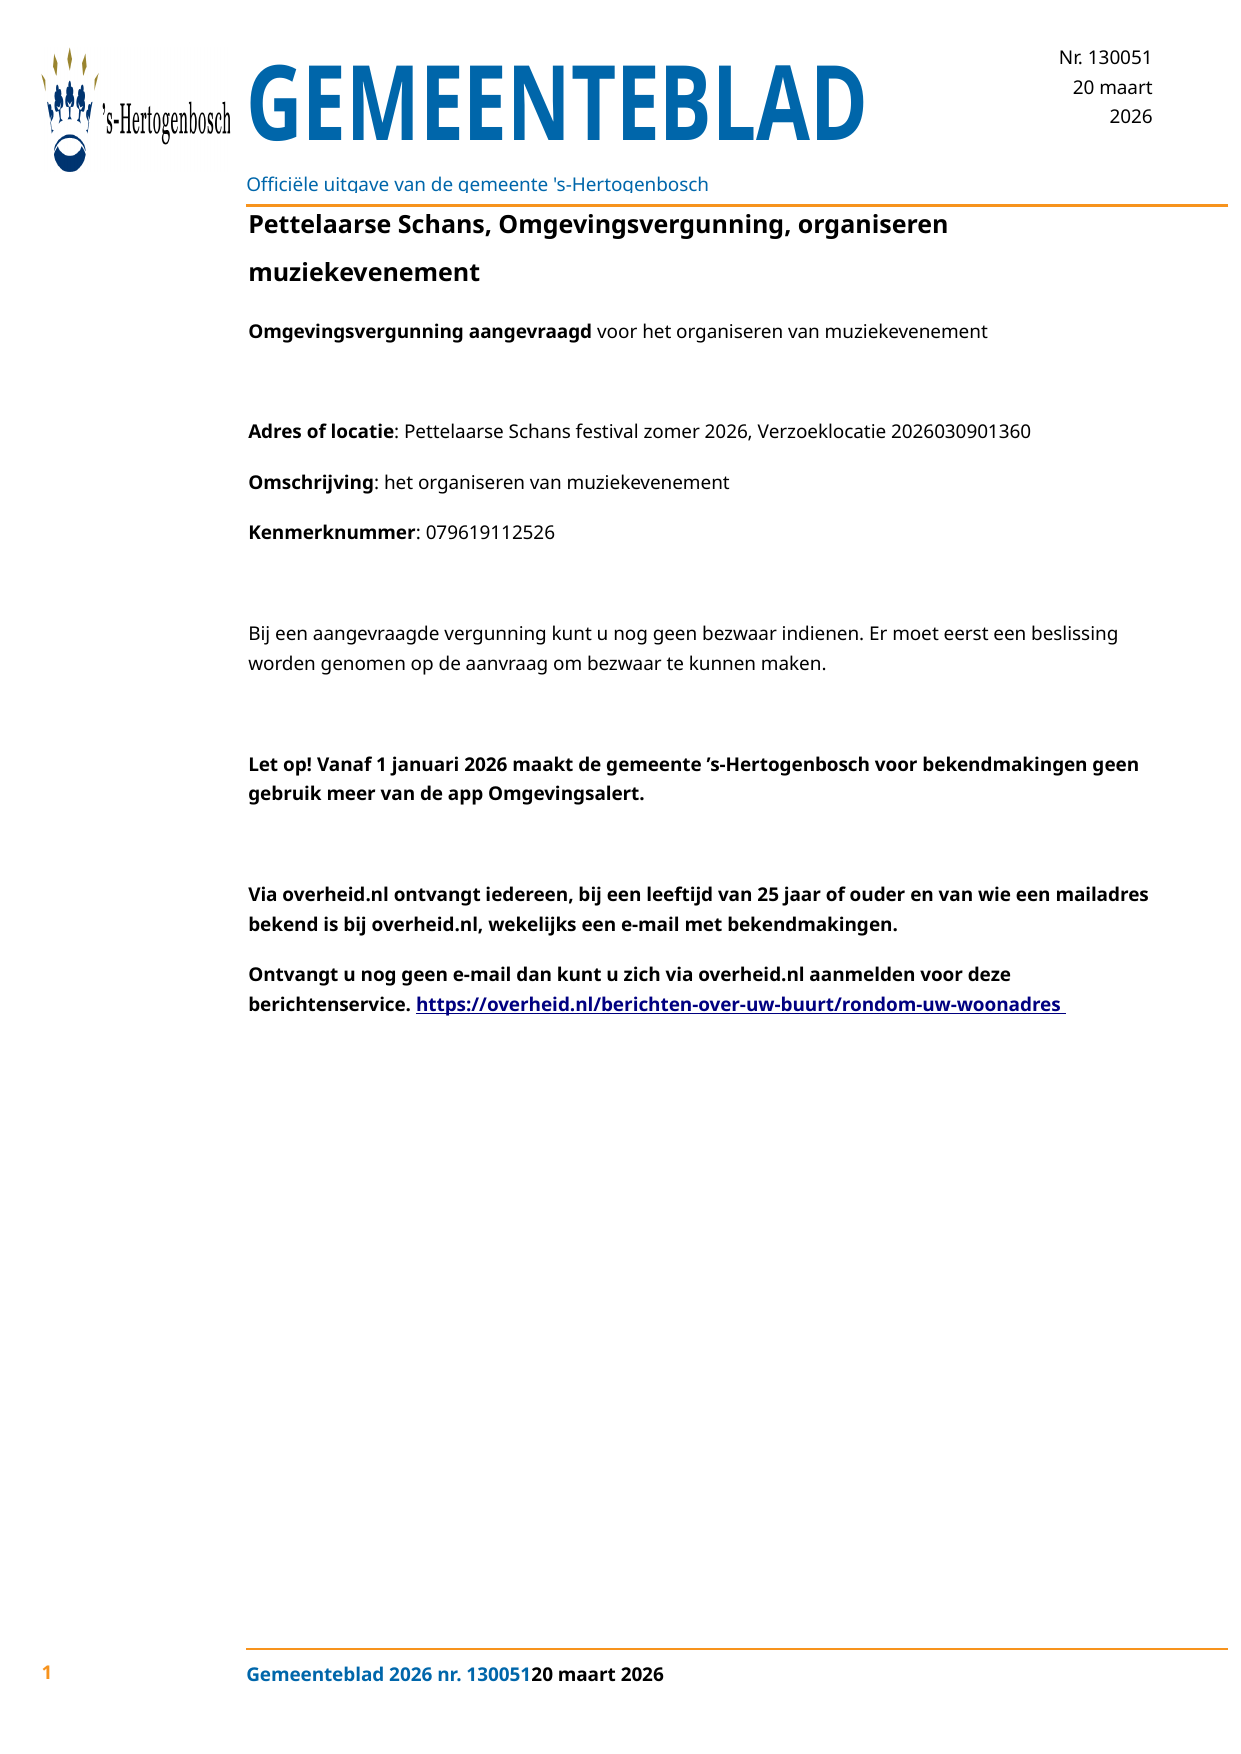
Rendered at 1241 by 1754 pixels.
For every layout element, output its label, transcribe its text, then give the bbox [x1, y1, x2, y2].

text Omschrijving: het organiseren van muziekevenement [248, 469, 1152, 495]
text Let op! Vanaf 1 januari 2026 maakt de gemeente ’s-Hertogenbosch voor bekendmakingen geen gebruik meer van de app Omgevingsalert. [248, 751, 1152, 806]
text Omgevingsvergunning aangevraagd voor het organiseren van muziekevenement [248, 318, 1152, 344]
text Kenmerknummer: 079619112526 [248, 519, 1152, 545]
picture [41, 47, 231, 172]
text Bij een aangevraagde vergunning kunt u nog geen bezwaar indienen. Er moet eerst een beslissing worden genomen op de aanvraag om bezwaar te kunnen maken. [248, 620, 1152, 676]
text Adres of locatie: Pettelaarse Schans festival zomer 2026, Verzoeklocatie 2026030901360 [248, 419, 1152, 444]
text Ontvangt u nog geen e-mail dan kunt u zich via overheid.nl aanmelden voor deze berichtenservice. https://overheid.nl/berichten-over-uw-buurt/rondom-uw-woonadres [248, 961, 1152, 1017]
text Pettelaarse Schans, Omgevingsvergunning, organiseren muziekevenement [248, 207, 1152, 288]
text Via overheid.nl ontvangt iedereen, bij een leeftijd van 25 jaar of ouder en van wie een mailadres bekend is bij overheid.nl, wekelijks een e-mail met bekendmakingen. [248, 881, 1152, 937]
